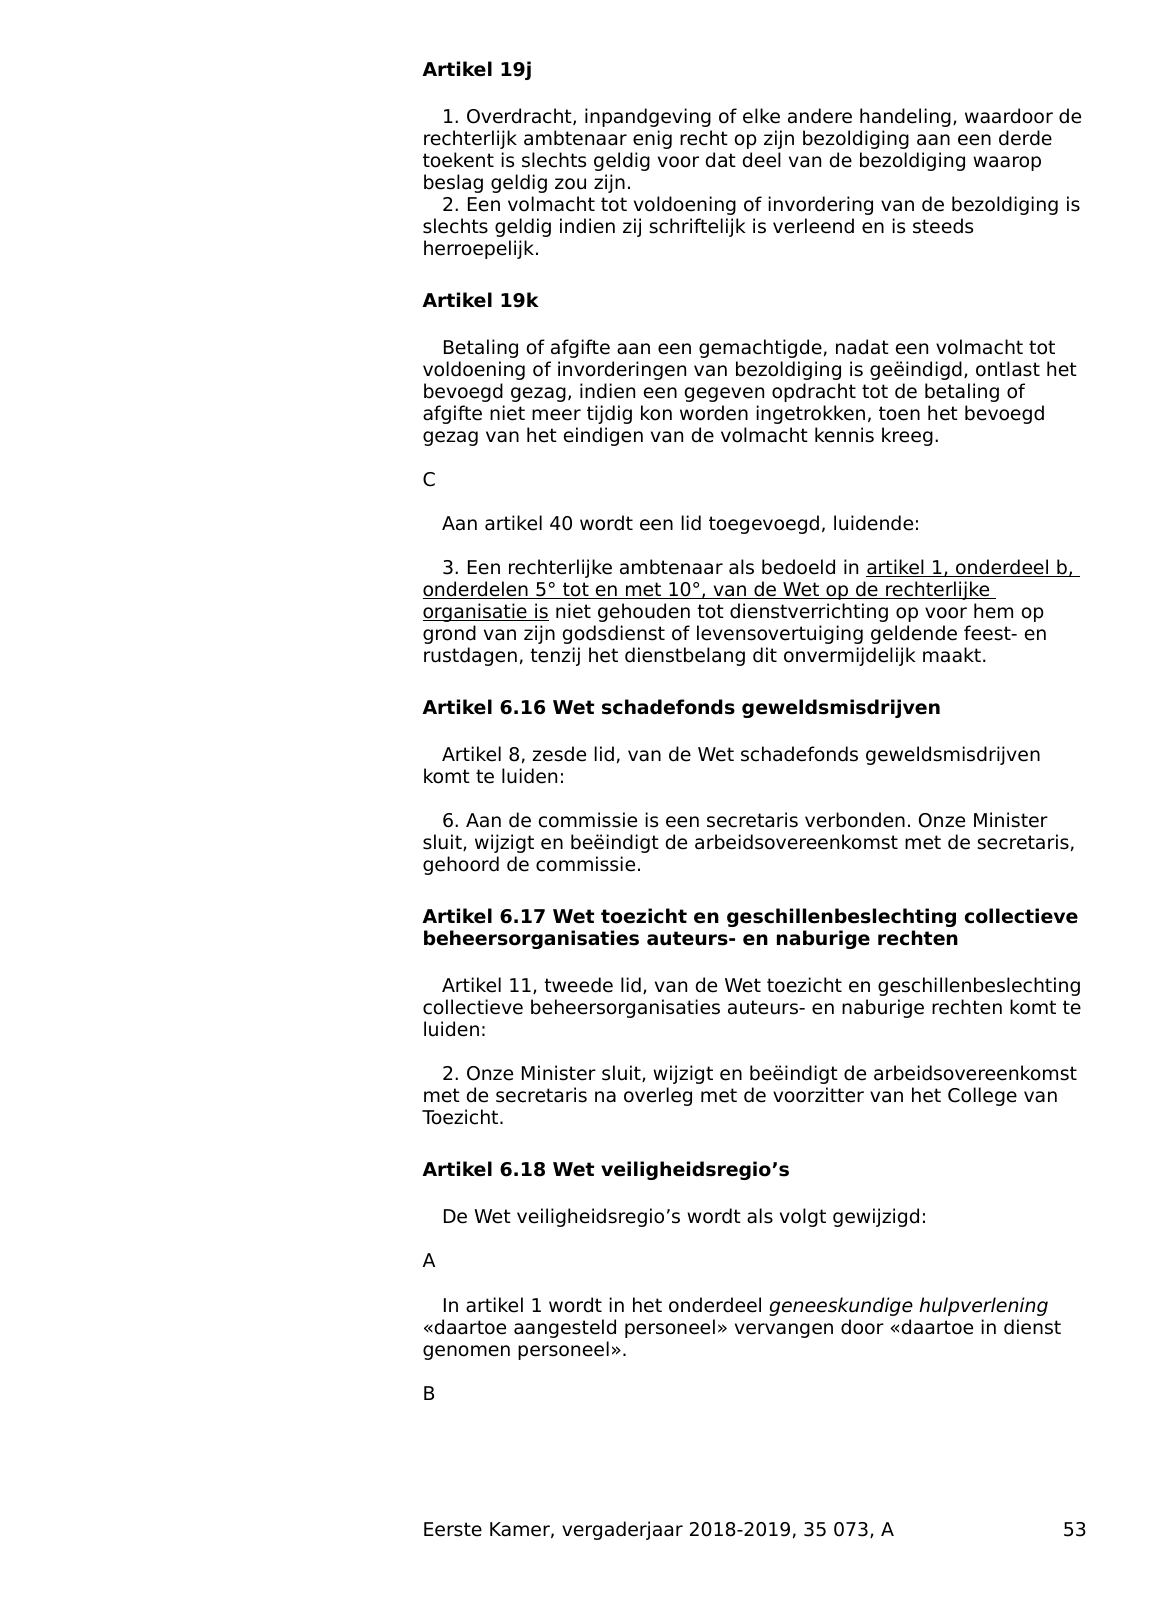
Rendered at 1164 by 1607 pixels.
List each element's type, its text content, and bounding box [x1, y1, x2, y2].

text 1. Overdracht, inpandgeving of elke andere handeling, waardoor de rechterlijk ambtenaar enig recht op zijn bezoldiging aan een derde toekent is slechts geldig voor dat deel van de bezoldiging waarop beslag geldig zou zijn. [422, 106, 1087, 194]
text Aan artikel 40 wordt een lid toegevoegd, luidende: [422, 513, 1087, 535]
text De Wet veiligheidsregio’s wordt als volgt gewijzigd: [422, 1206, 1087, 1228]
text In artikel 1 wordt in het onderdeel geneeskundige hulpverlening «daartoe aangesteld personeel» vervangen door «daartoe in dienst genomen personeel». [422, 1294, 1087, 1361]
subtitle Artikel 19k [422, 290, 1087, 312]
text Artikel 8, zesde lid, van de Wet schadefonds geweldsmisdrijven komt te luiden: [422, 744, 1087, 788]
text 2. Een volmacht tot voldoening of invordering van de bezoldiging is slechts geldig indien zij schriftelijk is verleend en is steeds herroepelijk. [422, 194, 1087, 260]
subtitle Artikel 6.18 Wet veiligheidsregio’s [422, 1159, 1087, 1181]
subtitle Artikel 6.17 Wet toezicht en geschillenbeslechting collectieve beheersorganisaties auteurs- en naburige rechten [422, 906, 1087, 950]
text A [422, 1250, 1087, 1272]
text Betaling of afgifte aan een gemachtigde, nadat een volmacht tot voldoening of invorderingen van bezoldiging is geëindigd, ontlast het bevoegd gezag, indien een gegeven opdracht tot de betaling of afgifte niet meer tijdig kon worden ingetrokken, toen het bevoegd gezag van het eindigen van de volmacht kennis kreeg. [422, 337, 1087, 447]
subtitle Artikel 19j [422, 59, 1087, 81]
text C [422, 469, 1087, 491]
subtitle Artikel 6.16 Wet schadefonds geweldsmisdrijven [422, 697, 1087, 719]
text B [422, 1383, 1087, 1405]
text 2. Onze Minister sluit, wijzigt en beëindigt de arbeidsovereenkomst met de secretaris na overleg met de voorzitter van het College van Toezicht. [422, 1063, 1087, 1129]
text 6. Aan de commissie is een secretaris verbonden. Onze Minister sluit, wijzigt en beëindigt de arbeidsovereenkomst met de secretaris, gehoord de commissie. [422, 810, 1087, 876]
text 3. Een rechterlijke ambtenaar als bedoeld in artikel 1, onderdeel b, onderdelen 5° tot en met 10°, van de Wet op de rechterlijke organisatie is niet gehouden tot dienstverrichting op voor hem op grond van zijn godsdienst of levensovertuiging geldende feest- en rustdagen, tenzij het dienstbelang dit onvermijdelijk maakt. [422, 557, 1087, 667]
text Artikel 11, tweede lid, van de Wet toezicht en geschillenbeslechting collectieve beheersorganisaties auteurs- en naburige rechten komt te luiden: [422, 975, 1087, 1041]
